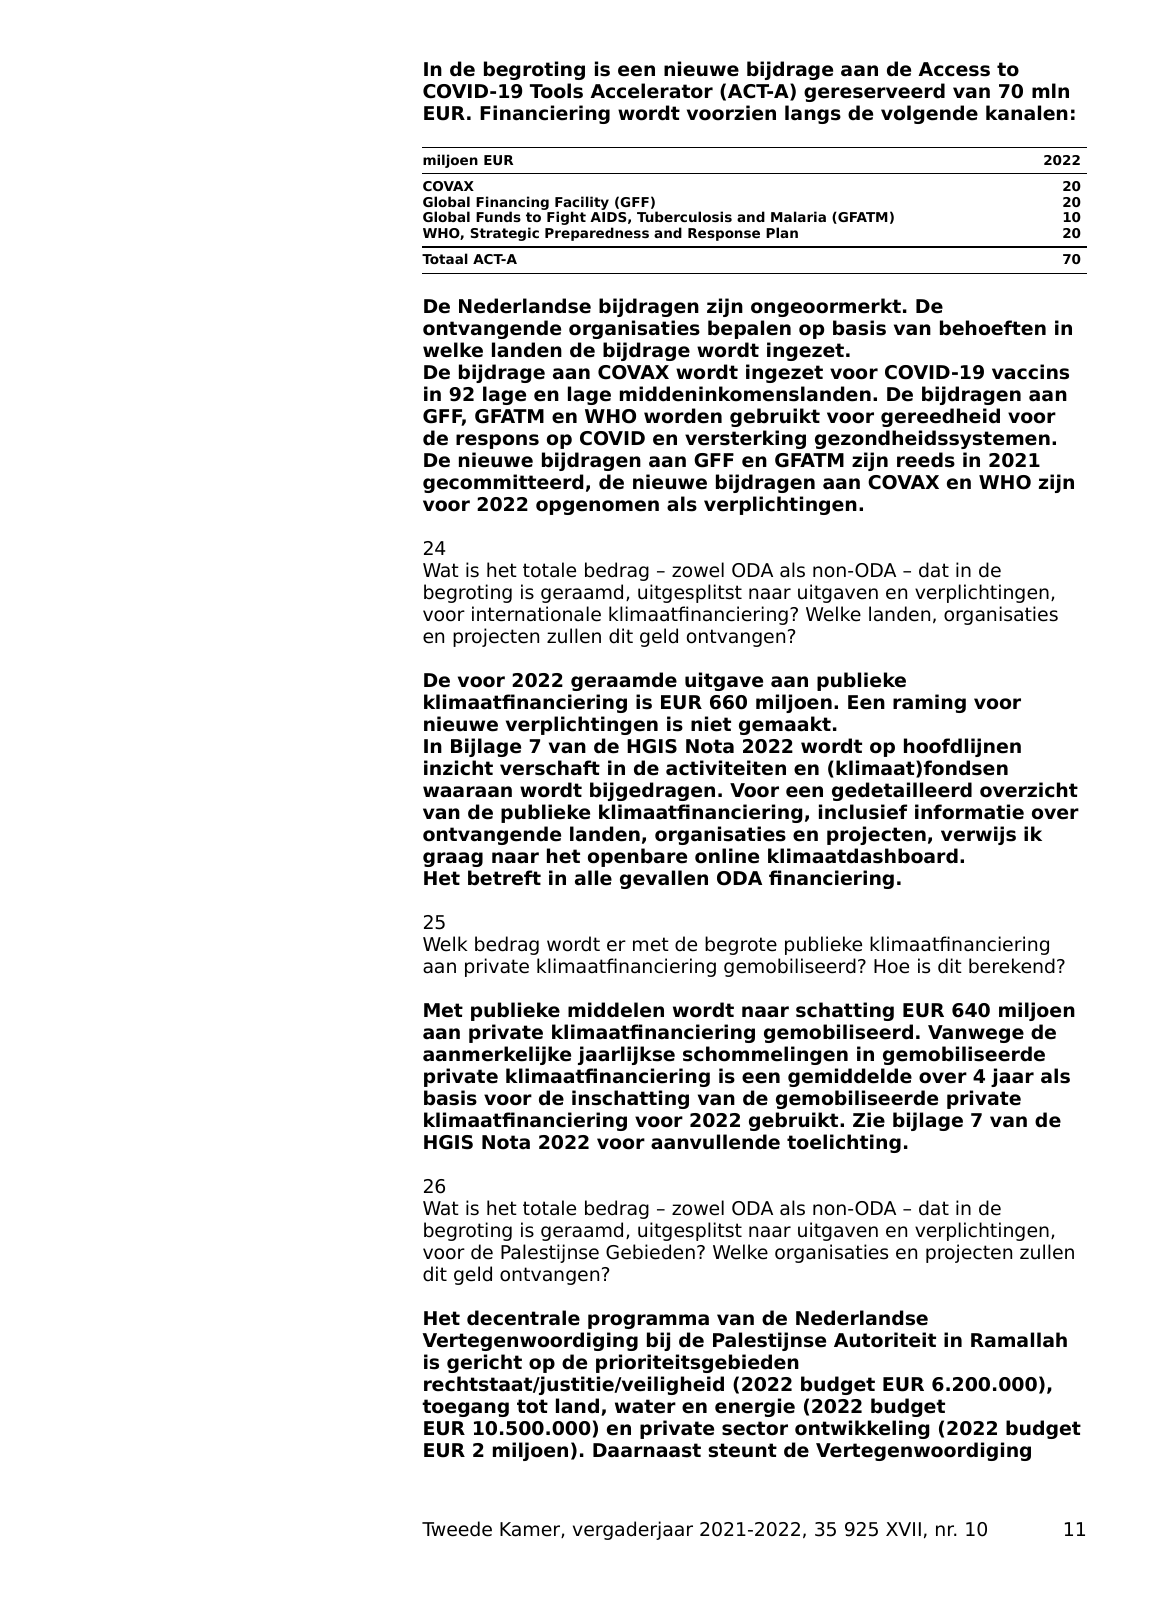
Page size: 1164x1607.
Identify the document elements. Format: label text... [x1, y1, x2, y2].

table_cell 20 [998, 174, 1087, 194]
table_cell COVAX [422, 174, 998, 194]
table_cell 10 [998, 210, 1087, 226]
table_cell Global Funds to Fight AIDS, Tuberculosis and Malaria (GFATM) [422, 210, 998, 226]
text De voor 2022 geraamde uitgave aan publieke klimaatfinanciering is EUR 660 miljoen. Een raming voor nieuwe verplichtingen is niet gemaakt. [422, 670, 1087, 736]
table_cell Totaal ACT-A [422, 248, 998, 272]
text Met publieke middelen wordt naar schatting EUR 640 miljoen aan private klimaatfinanciering gemobiliseerd. Vanwege de aanmerkelijke jaarlijkse schommelingen in gemobiliseerde private klimaatfinanciering is een gemiddelde over 4 jaar als basis voor de inschatting van de gemobiliseerde private klimaatfinanciering voor 2022 gebruikt. Zie bijlage 7 van de HGIS Nota 2022 voor aanvullende toelichting. [422, 1000, 1087, 1154]
text In de begroting is een nieuwe bijdrage aan de Access to COVID-19 Tools Accelerator (ACT-A) gereserveerd van 70 mln EUR. Financiering wordt voorzien langs de volgende kanalen: [422, 59, 1087, 125]
text 26 [422, 1176, 1087, 1198]
text Wat is het totale bedrag – zowel ODA als non-ODA – dat in de begroting is geraamd, uitgesplitst naar uitgaven en verplichtingen, voor internationale klimaatfinanciering? Welke landen, organisaties en projecten zullen dit geld ontvangen? [422, 560, 1087, 648]
text 25 [422, 912, 1087, 934]
text Welk bedrag wordt er met de begrote publieke klimaatfinanciering aan private klimaatfinanciering gemobiliseerd? Hoe is dit berekend? [422, 934, 1087, 978]
table_cell WHO, Strategic Preparedness and Response Plan [422, 226, 998, 246]
table_cell 70 [998, 248, 1087, 272]
text De bijdrage aan COVAX wordt ingezet voor COVID-19 vaccins in 92 lage en lage middeninkomenslanden. De bijdragen aan GFF, GFATM en WHO worden gebruikt voor gereedheid voor de respons op COVID en versterking gezondheidssystemen. [422, 362, 1087, 449]
text 24 [422, 538, 1087, 560]
table_cell Global Financing Facility (GFF) [422, 195, 998, 210]
text De Nederlandse bijdragen zijn ongeoormerkt. De ontvangende organisaties bepalen op basis van behoeften in welke landen de bijdrage wordt ingezet. [422, 296, 1087, 362]
text De nieuwe bijdragen aan GFF en GFATM zijn reeds in 2021 gecommitteerd, de nieuwe bijdragen aan COVAX en WHO zijn voor 2022 opgenomen als verplichtingen. [422, 449, 1087, 516]
table_cell 20 [998, 195, 1087, 210]
text In Bijlage 7 van de HGIS Nota 2022 wordt op hoofdlijnen inzicht verschaft in de activiteiten en (klimaat)fondsen waaraan wordt bijgedragen. Voor een gedetailleerd overzicht van de publieke klimaatfinanciering, inclusief informatie over ontvangende landen, organisaties en projecten, verwijs ik graag naar het openbare online klimaatdashboard. [422, 736, 1087, 868]
text Het betreft in alle gevallen ODA financiering. [422, 868, 1087, 889]
text Wat is het totale bedrag – zowel ODA als non-ODA – dat in de begroting is geraamd, uitgesplitst naar uitgaven en verplichtingen, voor de Palestijnse Gebieden? Welke organisaties en projecten zullen dit geld ontvangen? [422, 1198, 1087, 1286]
table_header 2022 [998, 148, 1087, 173]
table_header miljoen EUR [422, 148, 998, 173]
table_cell 20 [998, 226, 1087, 246]
text Het decentrale programma van de Nederlandse Vertegenwoordiging bij de Palestijnse Autoriteit in Ramallah is gericht op de prioriteitsgebieden rechtstaat/justitie/veiligheid (2022 budget EUR 6.200.000), toegang tot land, water en energie (2022 budget EUR 10.500.000) en private sector ontwikkeling (2022 budget EUR 2 miljoen). Daarnaast steunt de Vertegenwoordiging [422, 1308, 1087, 1462]
